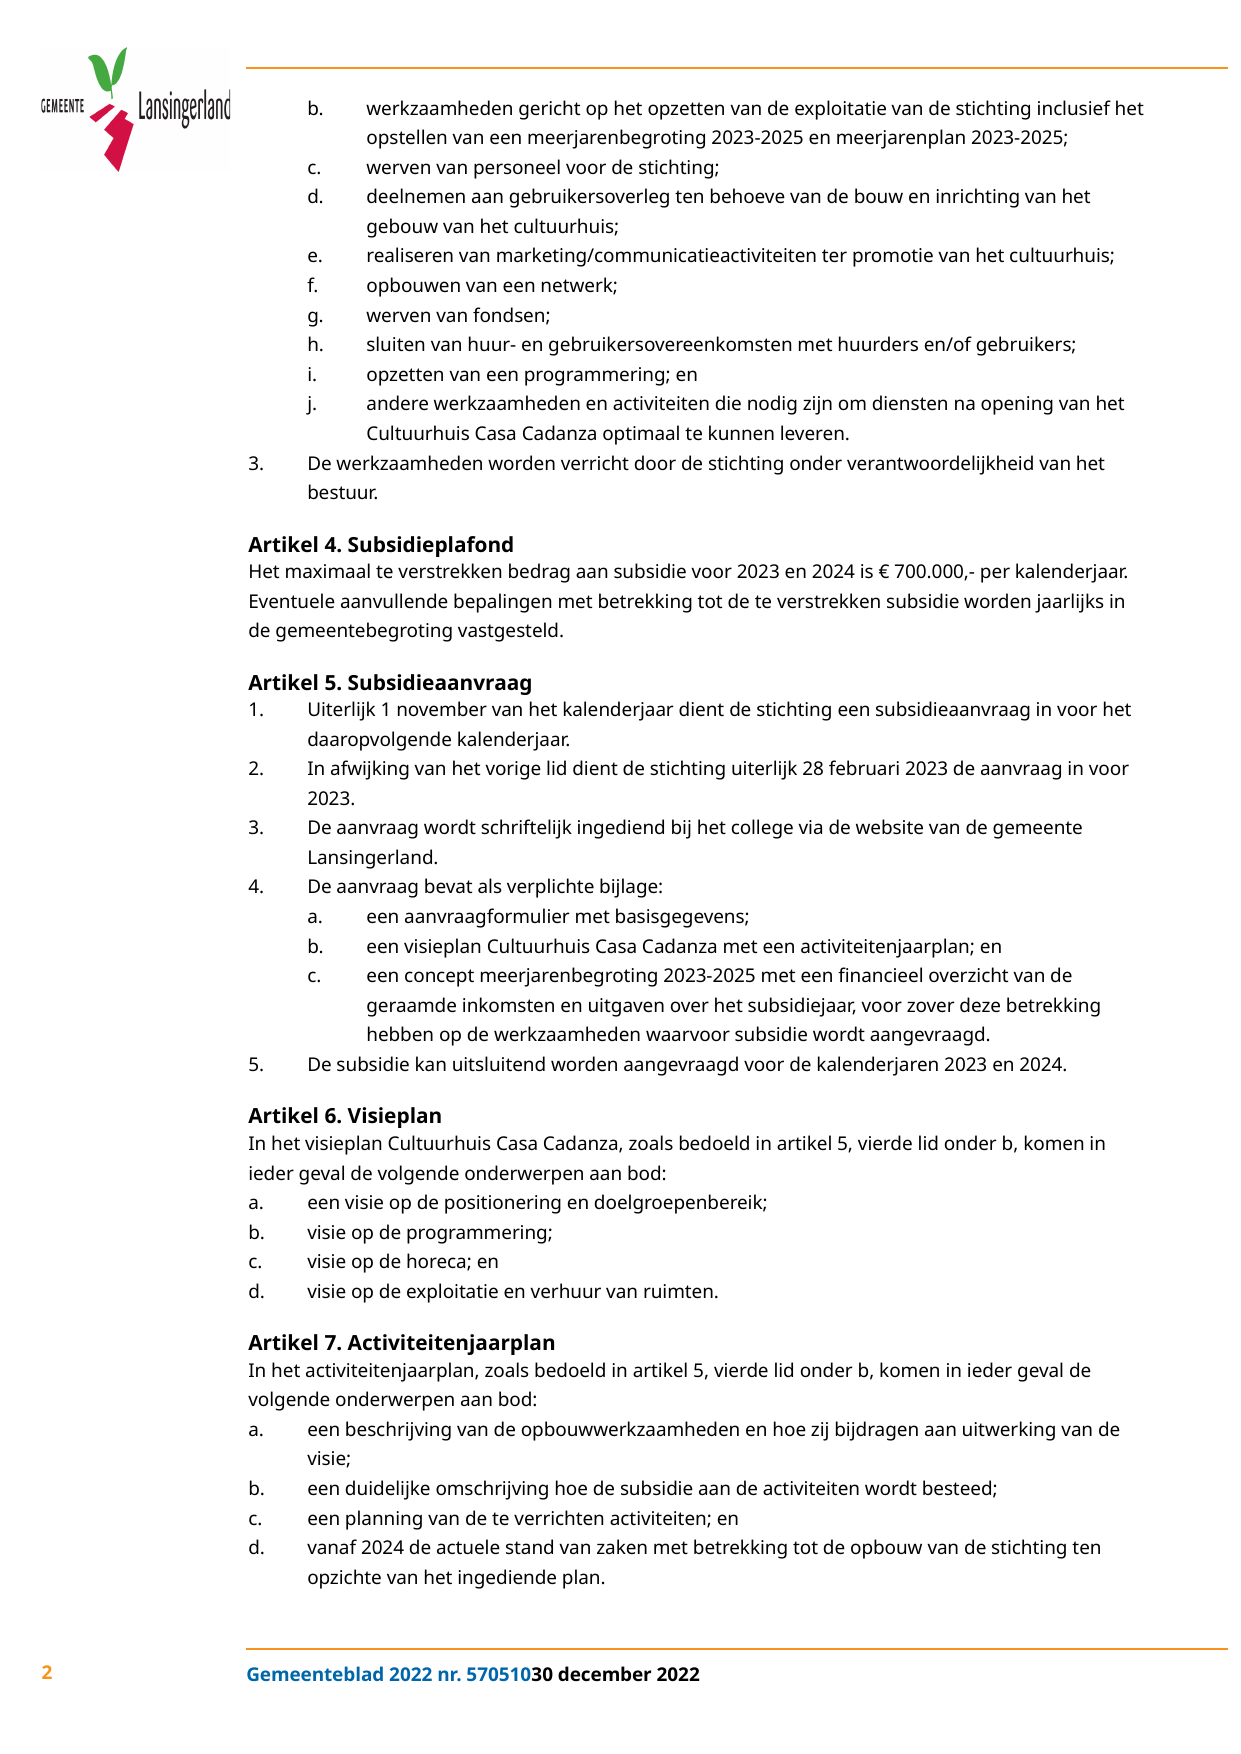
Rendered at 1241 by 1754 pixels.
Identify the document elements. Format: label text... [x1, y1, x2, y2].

list een planning van de te verrichten activiteiten; en [248, 1505, 1152, 1531]
text Artikel 6. Visieplan [248, 1102, 1152, 1130]
list een beschrijving van de opbouwwerkzaamheden en hoe zij bijdragen aan uitwerking van de visie; [248, 1416, 1152, 1471]
list een duidelijke omschrijving hoe de subsidie aan de activiteiten wordt besteed; [248, 1475, 1152, 1501]
list sluiten van huur- en gebruikersovereenkomsten met huurders en/of gebruikers; [307, 331, 1152, 357]
list De aanvraag wordt schriftelijk ingediend bij het college via de website van de gemeente Lansingerland. [248, 814, 1152, 870]
text In het visieplan Cultuurhuis Casa Cadanza, zoals bedoeld in artikel 5, vierde lid onder b, komen in ieder geval de volgende onderwerpen aan bod: [248, 1130, 1152, 1185]
list een visie op de positionering en doelgroepenbereik; [248, 1189, 1152, 1215]
list visie op de exploitatie en verhuur van ruimten. [248, 1278, 1152, 1304]
list realiseren van marketing/communicatieactiviteiten ter promotie van het cultuurhuis; [307, 243, 1152, 268]
list De aanvraag bevat als verplichte bijlage: [248, 874, 1152, 899]
list opbouwen van een netwerk; [307, 272, 1152, 298]
list een aanvraagformulier met basisgegevens; [307, 903, 1152, 929]
list opzetten van een programmering; en [307, 361, 1152, 387]
text Artikel 4. Subsidieplafond [248, 530, 1152, 558]
list werkzaamheden gericht op het opzetten van de exploitatie van de stichting inclusief het opstellen van een meerjarenbegroting 2023-2025 en meerjarenplan 2023-2025; [307, 95, 1152, 150]
picture [41, 47, 231, 172]
list een concept meerjarenbegroting 2023-2025 met een financieel overzicht van de geraamde inkomsten en uitgaven over het subsidiejaar, voor zover deze betrekking hebben op de werkzaamheden waarvoor subsidie wordt aangevraagd. [307, 962, 1152, 1047]
list werven van fondsen; [307, 302, 1152, 328]
list De subsidie kan uitsluitend worden aangevraagd voor de kalenderjaren 2023 en 2024. [248, 1051, 1152, 1077]
text Het maximaal te verstrekken bedrag aan subsidie voor 2023 en 2024 is € 700.000,- per kalenderjaar. Eventuele aanvullende bepalingen met betrekking tot de te verstrekken subsidie worden jaarlijks in de gemeentebegroting vastgesteld. [248, 558, 1152, 643]
list Uiterlijk 1 november van het kalenderjaar dient de stichting een subsidieaanvraag in voor het daaropvolgende kalenderjaar. [248, 696, 1152, 752]
text Artikel 5. Subsidieaanvraag [248, 668, 1152, 696]
list In afwijking van het vorige lid dient de stichting uiterlijk 28 februari 2023 de aanvraag in voor 2023. [248, 755, 1152, 811]
text In het activiteitenjaarplan, zoals bedoeld in artikel 5, vierde lid onder b, komen in ieder geval de volgende onderwerpen aan bod: [248, 1357, 1152, 1412]
list De werkzaamheden worden verricht door de stichting onder verantwoordelijkheid van het bestuur. [248, 450, 1152, 505]
list vanaf 2024 de actuele stand van zaken met betrekking tot de opbouw van de stichting ten opzichte van het ingediende plan. [248, 1534, 1152, 1590]
list andere werkzaamheden en activiteiten die nodig zijn om diensten na opening van het Cultuurhuis Casa Cadanza optimaal te kunnen leveren. [307, 391, 1152, 446]
list visie op de horeca; en [248, 1248, 1152, 1274]
list een visieplan Cultuurhuis Casa Cadanza met een activiteitenjaarplan; en [307, 933, 1152, 959]
text Artikel 7. Activiteitenjaarplan [248, 1328, 1152, 1357]
list visie op de programmering; [248, 1219, 1152, 1244]
list werven van personeel voor de stichting; [307, 154, 1152, 180]
list deelnemen aan gebruikersoverleg ten behoeve van de bouw en inrichting van het gebouw van het cultuurhuis; [307, 183, 1152, 239]
